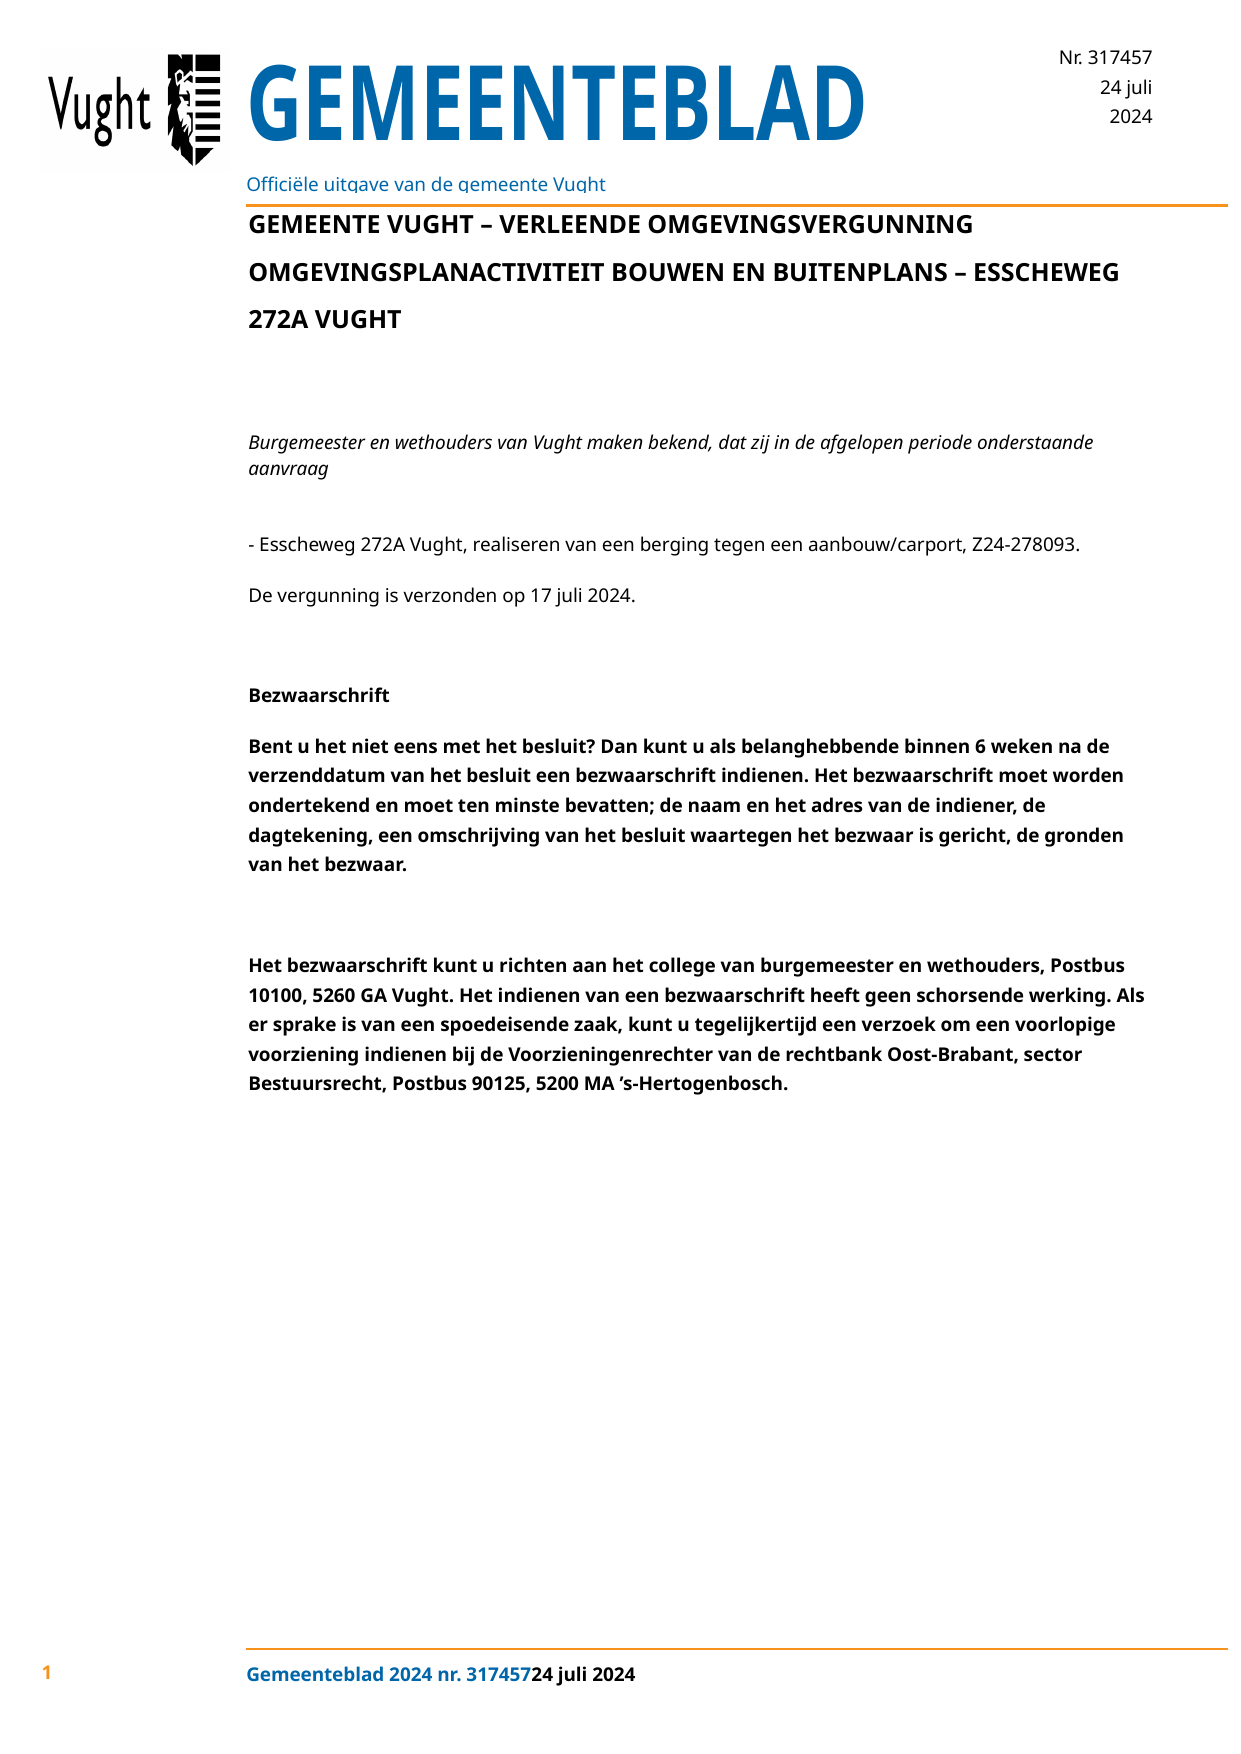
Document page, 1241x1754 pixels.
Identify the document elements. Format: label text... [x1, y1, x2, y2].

text De vergunning is verzonden op 17 juli 2024. [248, 582, 1152, 607]
text Burgemeester en wethouders van Vught maken bekend, dat zij in de afgelopen periode onderstaande aanvraag [248, 429, 1152, 481]
text Bent u het niet eens met het besluit? Dan kunt u als belanghebbende binnen 6 weken na de verzenddatum van het besluit een bezwaarschrift indienen. Het bezwaarschrift moet worden ondertekend en moet ten minste bevatten; de naam en het adres van de indiener, de dagtekening, een omschrijving van het besluit waartegen het bezwaar is gericht, de gronden van het bezwaar. [248, 733, 1152, 877]
text - Esscheweg 272A Vught, realiseren van een berging tegen een aanbouw/carport, Z24-278093. [248, 531, 1152, 557]
picture [41, 47, 231, 172]
text GEMEENTE VUGHT – VERLEENDE OMGEVINGSVERGUNNING OMGEVINGSPLANACTIVITEIT BOUWEN EN BUITENPLANS – ESSCHEWEG 272A VUGHT [248, 207, 1152, 336]
text Het bezwaarschrift kunt u richten aan het college van burgemeester en wethouders, Postbus 10100, 5260 GA Vught. Het indienen van een bezwaarschrift heeft geen schorsende werking. Als er sprake is van een spoedeisende zaak, kunt u tegelijkertijd een verzoek om een voorlopige voorziening indienen bij de Voorzieningenrechter van de rechtbank Oost-Brabant, sector Bestuursrecht, Postbus 90125, 5200 MA ’s-Hertogenbosch. [248, 952, 1152, 1096]
text Bezwaarschrift [248, 683, 1152, 708]
